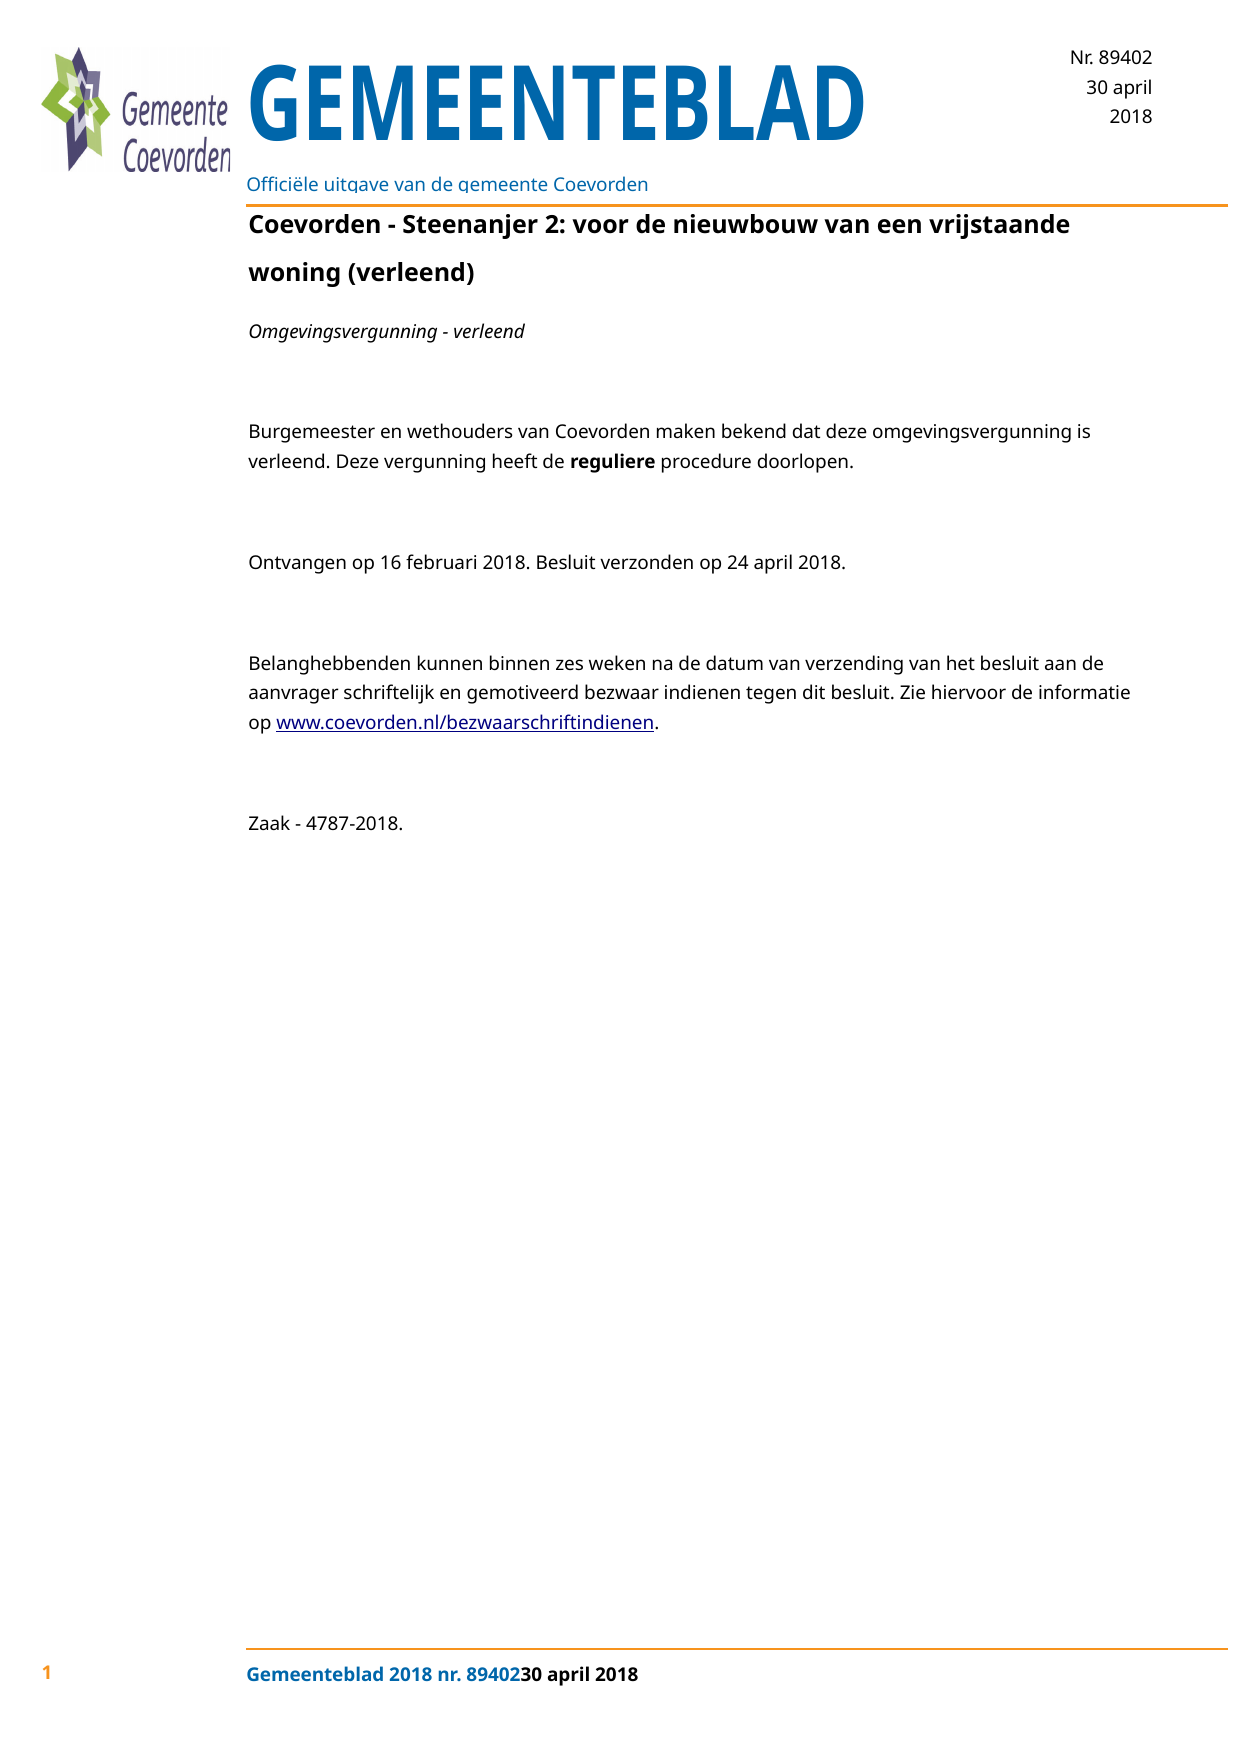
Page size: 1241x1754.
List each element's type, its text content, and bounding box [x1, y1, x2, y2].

text Burgemeester en wethouders van Coevorden maken bekend dat deze omgevingsvergunning is verleend. Deze vergunning heeft de reguliere procedure doorlopen. [248, 419, 1152, 474]
text Belanghebbenden kunnen binnen zes weken na de datum van verzending van het besluit aan de aanvrager schriftelijk en gemotiveerd bezwaar indienen tegen dit besluit. Zie hiervoor de informatie op www.coevorden.nl/bezwaarschriftindienen. [248, 650, 1152, 735]
text Zaak - 4787-2018. [248, 810, 1152, 836]
text Omgevingsvergunning - verleend [248, 318, 1152, 344]
picture [41, 47, 231, 172]
text Coevorden - Steenanjer 2: voor de nieuwbouw van een vrijstaande woning (verleend) [248, 207, 1152, 288]
text Ontvangen op 16 februari 2018. Besluit verzonden op 24 april 2018. [248, 549, 1152, 575]
